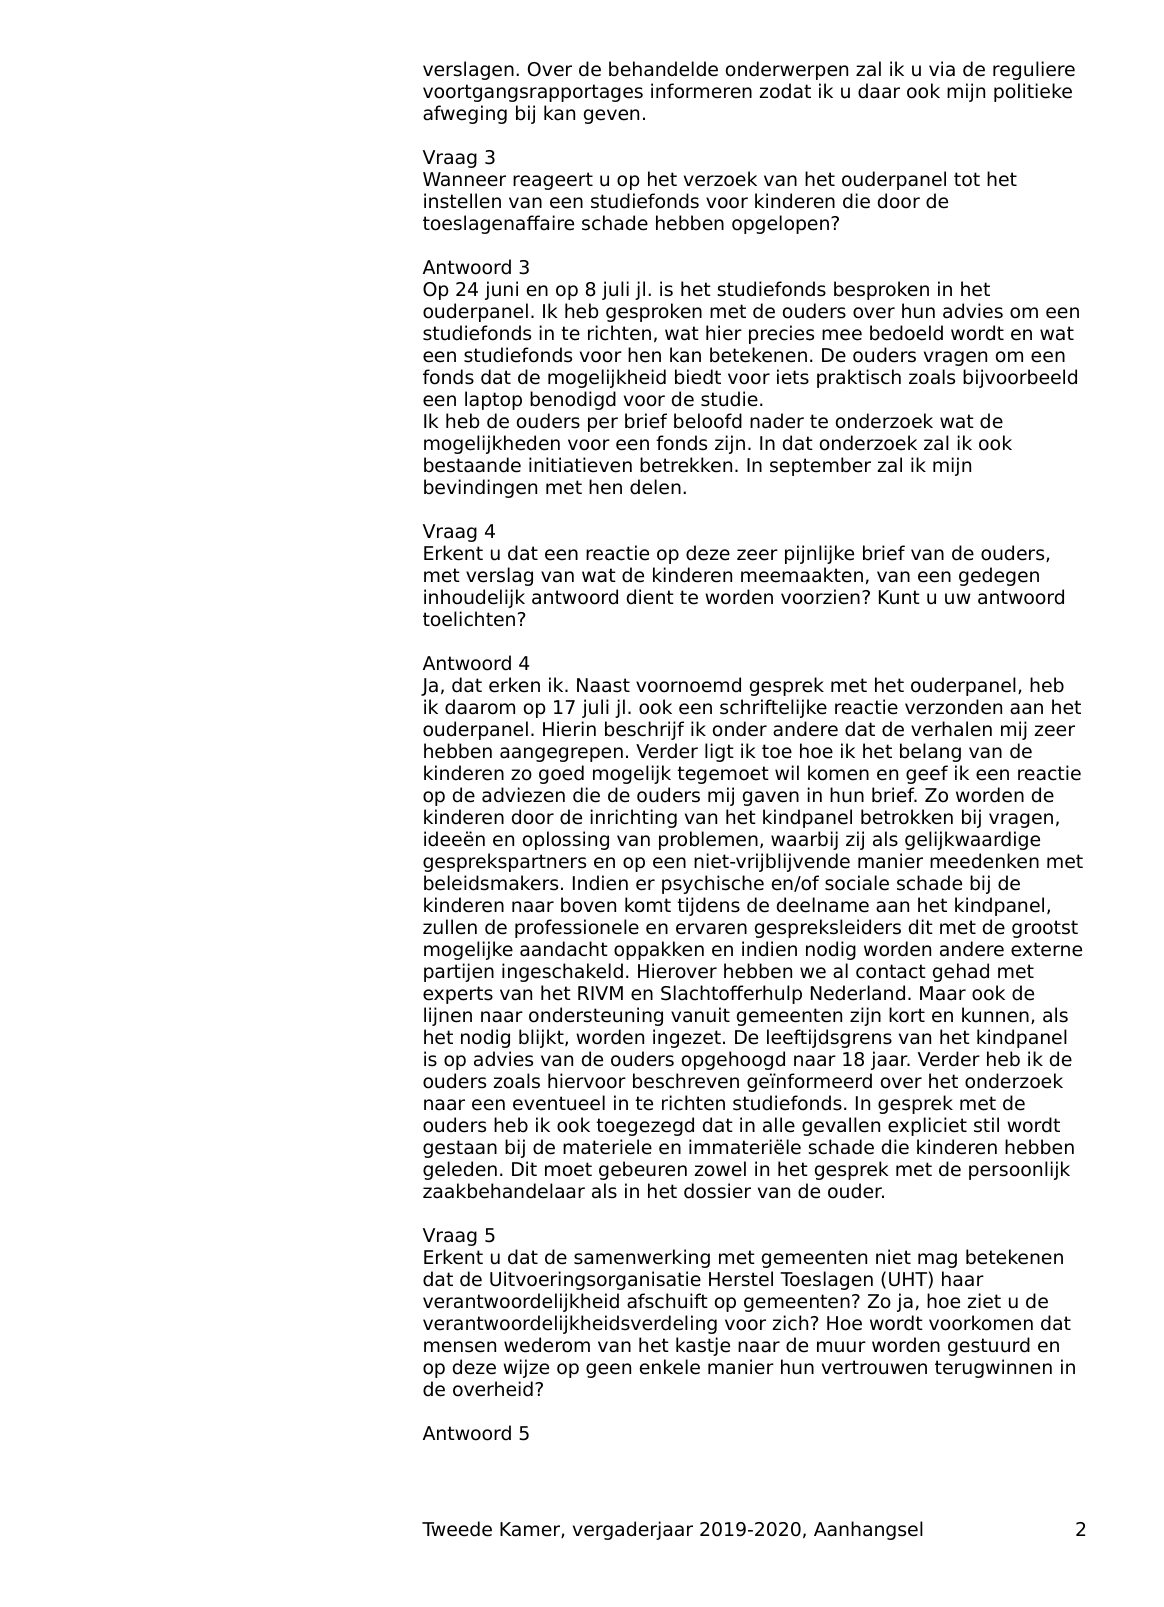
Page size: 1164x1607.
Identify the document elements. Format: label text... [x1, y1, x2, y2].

text Antwoord 3 [422, 257, 1087, 279]
text Erkent u dat de samenwerking met gemeenten niet mag betekenen dat de Uitvoeringsorganisatie Herstel Toeslagen (UHT) haar verantwoordelijkheid afschuift op gemeenten? Zo ja, hoe ziet u de verantwoordelijkheidsverdeling voor zich? Hoe wordt voorkomen dat mensen wederom van het kastje naar de muur worden gestuurd en op deze wijze op geen enkele manier hun vertrouwen terugwinnen in de overheid? [422, 1247, 1087, 1401]
text Antwoord 5 [422, 1423, 1087, 1445]
text Wanneer reageert u op het verzoek van het ouderpanel tot het instellen van een studiefonds voor kinderen die door de toeslagenaffaire schade hebben opgelopen? [422, 169, 1087, 235]
text Vraag 3 [422, 147, 1087, 169]
text Vraag 4 [422, 521, 1087, 543]
text Vraag 5 [422, 1225, 1087, 1247]
text Antwoord 4 [422, 653, 1087, 675]
text verslagen. Over de behandelde onderwerpen zal ik u via de reguliere voortgangsrapportages informeren zodat ik u daar ook mijn politieke afweging bij kan geven. [422, 59, 1087, 125]
text Op 24 juni en op 8 juli jl. is het studiefonds besproken in het ouderpanel. Ik heb gesproken met de ouders over hun advies om een studiefonds in te richten, wat hier precies mee bedoeld wordt en wat een studiefonds voor hen kan betekenen. De ouders vragen om een fonds dat de mogelijkheid biedt voor iets praktisch zoals bijvoorbeeld een laptop benodigd voor de studie. [422, 279, 1087, 411]
text Ja, dat erken ik. Naast voornoemd gesprek met het ouderpanel, heb ik daarom op 17 juli jl. ook een schriftelijke reactie verzonden aan het ouderpanel. Hierin beschrijf ik onder andere dat de verhalen mij zeer hebben aangegrepen. Verder ligt ik toe hoe ik het belang van de kinderen zo goed mogelijk tegemoet wil komen en geef ik een reactie op de adviezen die de ouders mij gaven in hun brief. Zo worden de kinderen door de inrichting van het kindpanel betrokken bij vragen, ideeën en oplossing van problemen, waarbij zij als gelijkwaardige gesprekspartners en op een niet-vrijblijvende manier meedenken met beleidsmakers. Indien er psychische en/of sociale schade bij de kinderen naar boven komt tijdens de deelname aan het kindpanel, zullen de professionele en ervaren gespreksleiders dit met de grootst mogelijke aandacht oppakken en indien nodig worden andere externe partijen ingeschakeld. Hierover hebben we al contact gehad met experts van het RIVM en Slachtofferhulp Nederland. Maar ook de lijnen naar ondersteuning vanuit gemeenten zijn kort en kunnen, als het nodig blijkt, worden ingezet. De leeftijdsgrens van het kindpanel is op advies van de ouders opgehoogd naar 18 jaar. Verder heb ik de ouders zoals hiervoor beschreven geïnformeerd over het onderzoek naar een eventueel in te richten studiefonds. In gesprek met de ouders heb ik ook toegezegd dat in alle gevallen expliciet stil wordt gestaan bij de materiele en immateriële schade die kinderen hebben geleden. Dit moet gebeuren zowel in het gesprek met de persoonlijk zaakbehandelaar als in het dossier van de ouder. [422, 675, 1087, 1203]
text Erkent u dat een reactie op deze zeer pijnlijke brief van de ouders, met verslag van wat de kinderen meemaakten, van een gedegen inhoudelijk antwoord dient te worden voorzien? Kunt u uw antwoord toelichten? [422, 543, 1087, 631]
text Ik heb de ouders per brief beloofd nader te onderzoek wat de mogelijkheden voor een fonds zijn. In dat onderzoek zal ik ook bestaande initiatieven betrekken. In september zal ik mijn bevindingen met hen delen. [422, 411, 1087, 499]
